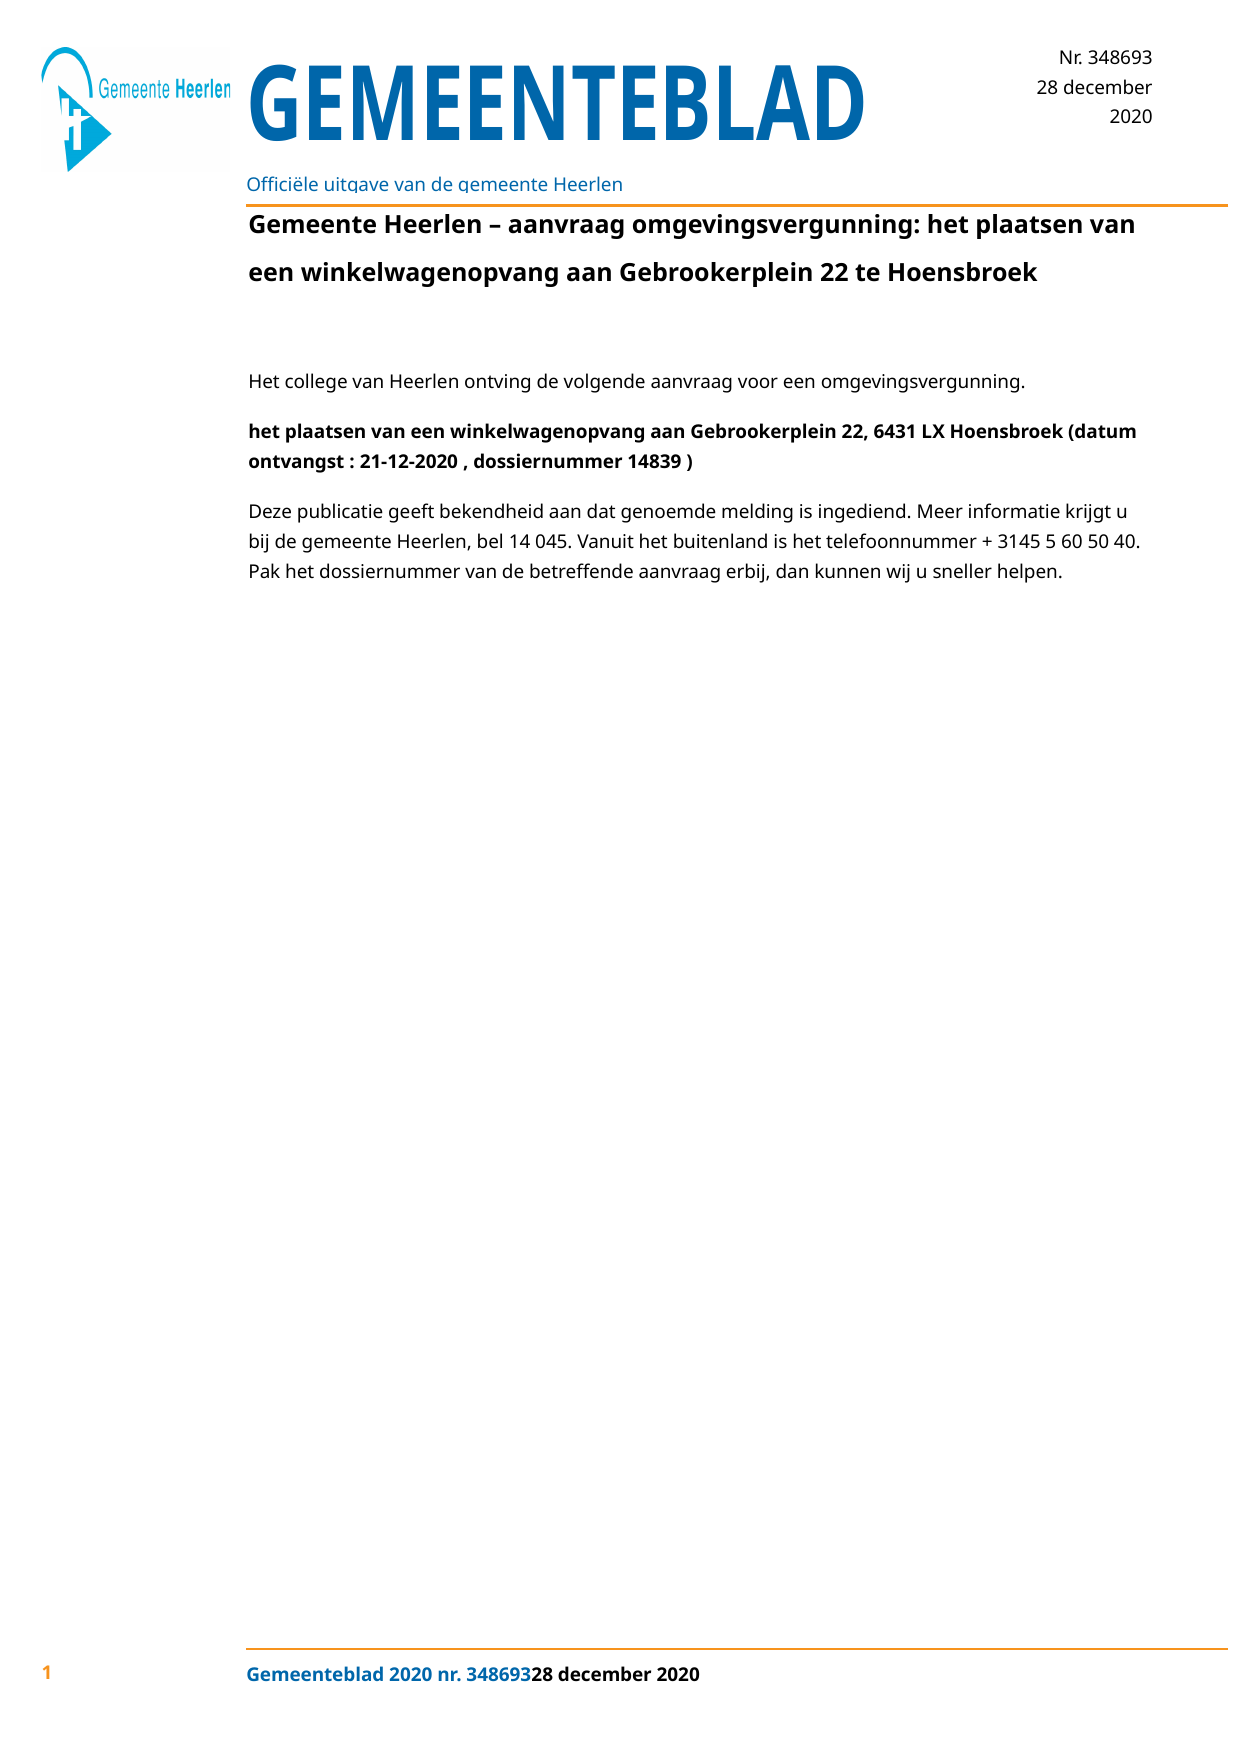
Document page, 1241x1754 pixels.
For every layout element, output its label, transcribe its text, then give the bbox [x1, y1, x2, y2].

text het plaatsen van een winkelwagenopvang aan Gebrookerplein 22, 6431 LX Hoensbroek (datum ontvangst : 21-12-2020 , dossiernummer 14839 ) [248, 419, 1152, 474]
picture [41, 47, 59, 70]
picture [41, 47, 231, 172]
text Gemeente Heerlen – aanvraag omgevingsvergunning: het plaatsen van een winkelwagenopvang aan Gebrookerplein 22 te Hoensbroek [248, 207, 1152, 288]
text Het college van Heerlen ontving de volgende aanvraag voor een omgevingsvergunning. [248, 368, 1152, 394]
text Deze publicatie geeft bekendheid aan dat genoemde melding is ingediend. Meer informatie krijgt u bij de gemeente Heerlen, bel 14 045. Vanuit het buitenland is het telefoonnummer + 3145 5 60 50 40. Pak het dossiernummer van de betreffende aanvraag erbij, dan kunnen wij u sneller helpen. [248, 499, 1152, 584]
